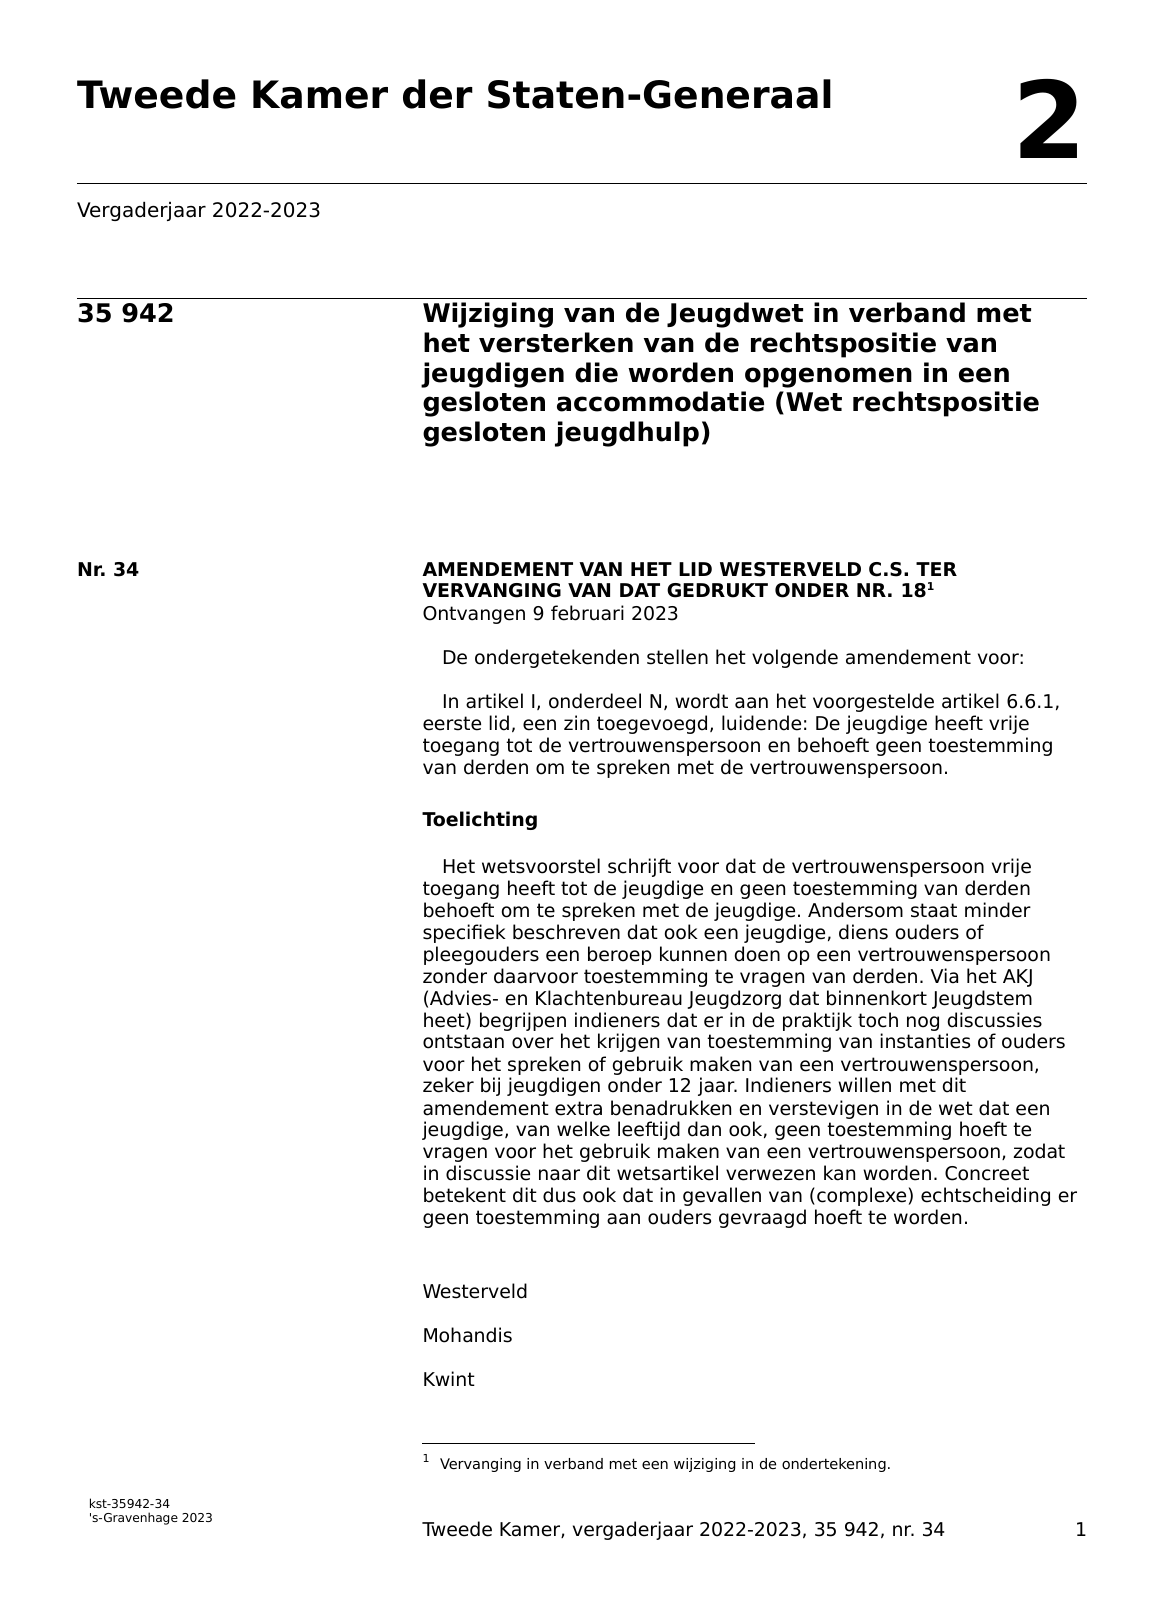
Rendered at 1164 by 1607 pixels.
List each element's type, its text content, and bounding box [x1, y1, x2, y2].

subtitle Nr. 34 AMENDEMENT VAN HET LID WESTERVELD C.S. TER VERVANGING VAN DAT GEDRUKT ONDER NR. 18 [77, 558, 1087, 602]
table_header 2 [886, 59, 1087, 183]
text 's-Gravenhage 2023 [88, 1511, 323, 1525]
subtitle 35 942 Wijziging van de Jeugdwet in verband met het versterken van de rechtspositie van jeugdigen die worden opgenomen in een gesloten accommodatie (Wet rechtspositie gesloten jeugdhulp) [77, 299, 1087, 447]
text Vervanging in verband met een wijziging in de ondertekening. [422, 1452, 1087, 1474]
text Westerveld Mohandis Kwint [422, 1259, 1087, 1413]
text kst-35942-34 [88, 1497, 323, 1511]
table_cell Vergaderjaar 2022-2023 [77, 184, 1087, 298]
text Het wetsvoorstel schrijft voor dat de vertrouwenspersoon vrije toegang heeft tot de jeugdige en geen toestemming van derden behoeft om te spreken met de jeugdige. Andersom staat minder specifiek beschreven dat ook een jeugdige, diens ouders of pleegouders een beroep kunnen doen op een vertrouwenspersoon zonder daarvoor toestemming te vragen van derden. Via het AKJ (Advies- en Klachtenbureau Jeugdzorg dat binnenkort Jeugdstem heet) begrijpen indieners dat er in de praktijk toch nog discussies ontstaan over het krijgen van toestemming van instanties of ouders voor het spreken of gebruik maken van een vertrouwenspersoon, zeker bij jeugdigen onder 12 jaar. Indieners willen met dit amendement extra benadrukken en verstevigen in de wet dat een jeugdige, van welke leeftijd dan ook, geen toestemming hoeft te vragen voor het gebruik maken van een vertrouwenspersoon, zodat in discussie naar dit wetsartikel verwezen kan worden. Concreet betekent dit dus ook dat in gevallen van (complexe) echtscheiding er geen toestemming aan ouders gevraagd hoeft te worden. [422, 856, 1087, 1229]
table_header Tweede Kamer der Staten-Generaal [77, 59, 886, 183]
text In artikel I, onderdeel N, wordt aan het voorgestelde artikel 6.6.1, eerste lid, een zin toegevoegd, luidende: De jeugdige heeft vrije toegang tot de vertrouwenspersoon en behoeft geen toestemming van derden om te spreken met de vertrouwenspersoon. [422, 691, 1087, 779]
text Ontvangen 9 februari 2023 [422, 602, 1087, 624]
text De ondergetekenden stellen het volgende amendement voor: [422, 647, 1087, 668]
subtitle Toelichting [422, 809, 1087, 831]
